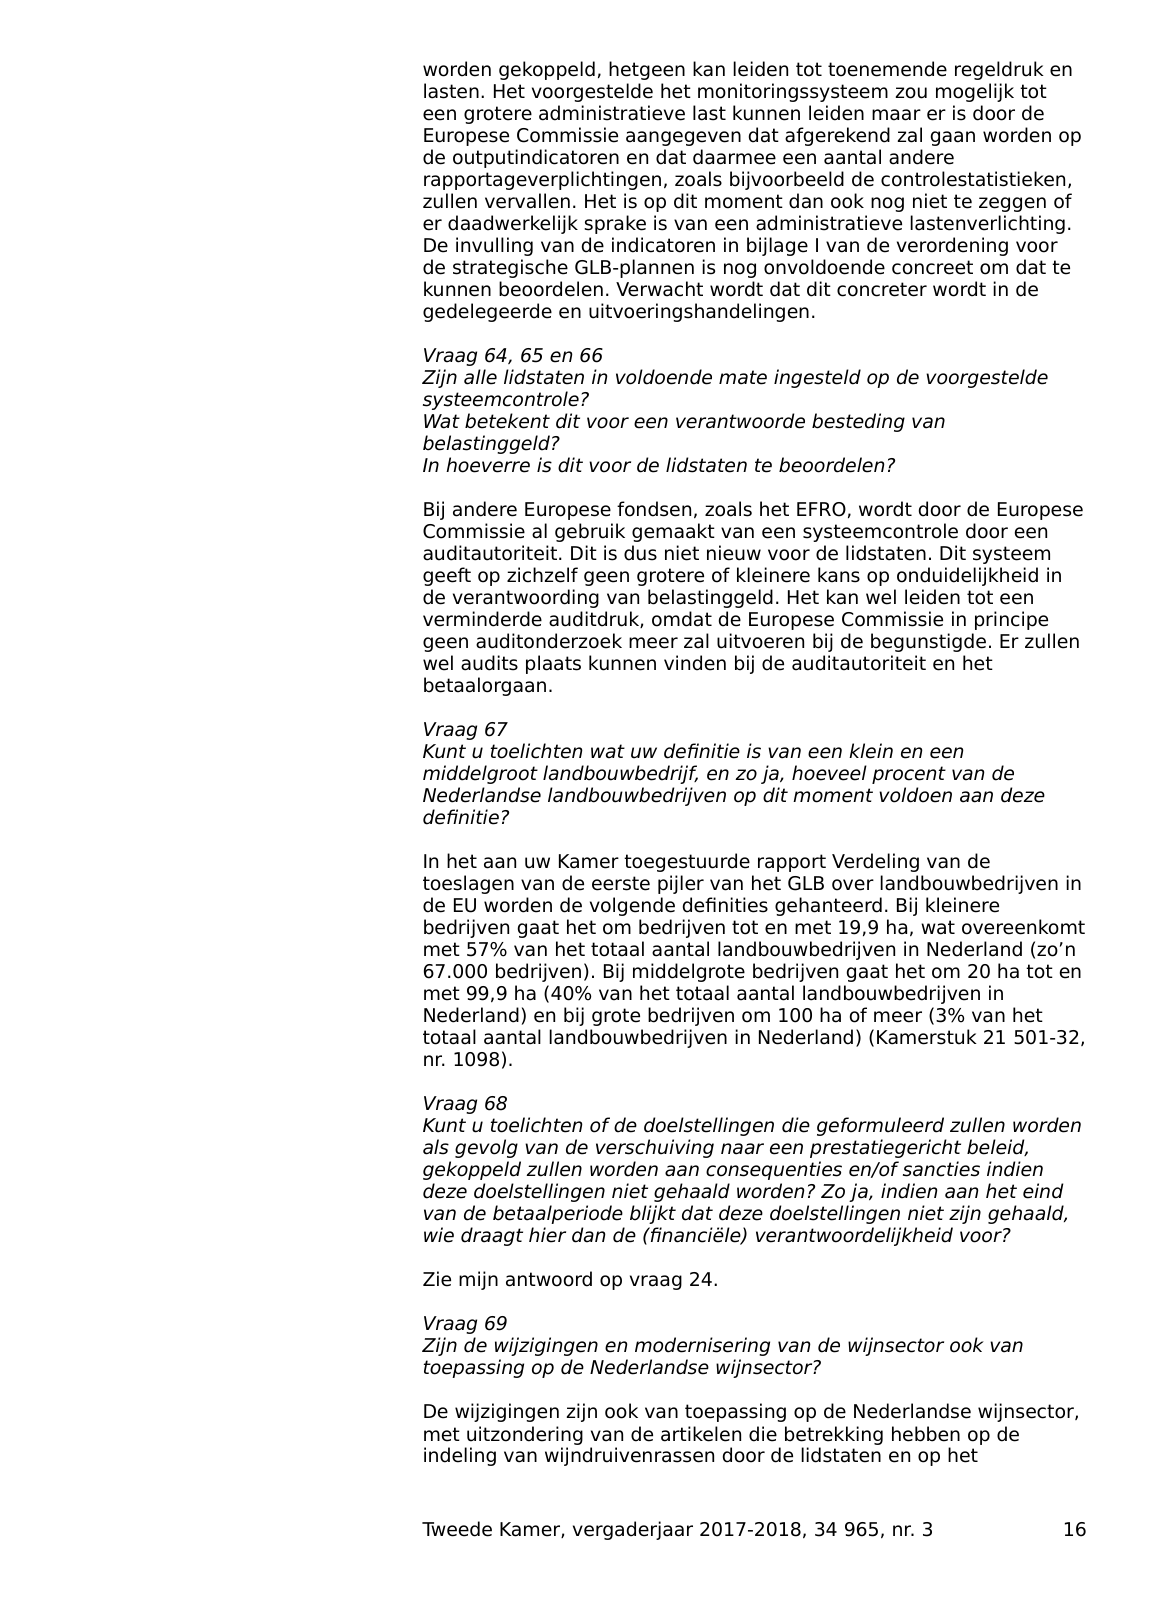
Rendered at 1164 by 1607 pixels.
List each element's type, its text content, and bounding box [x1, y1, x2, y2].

text In hoeverre is dit voor de lidstaten te beoordelen? [422, 455, 1087, 477]
text worden gekoppeld, hetgeen kan leiden tot toenemende regeldruk en lasten. Het voorgestelde het monitoringssysteem zou mogelijk tot een grotere administratieve last kunnen leiden maar er is door de Europese Commissie aangegeven dat afgerekend zal gaan worden op de outputindicatoren en dat daarmee een aantal andere rapportageverplichtingen, zoals bijvoorbeeld de controlestatistieken, zullen vervallen. Het is op dit moment dan ook nog niet te zeggen of er daadwerkelijk sprake is van een administratieve lastenverlichting. De invulling van de indicatoren in bijlage I van de verordening voor de strategische GLB-plannen is nog onvoldoende concreet om dat te kunnen beoordelen. Verwacht wordt dat dit concreter wordt in de gedelegeerde en uitvoeringshandelingen. [422, 59, 1087, 323]
text Vraag 69 [422, 1313, 1087, 1335]
text Vraag 64, 65 en 66 [422, 345, 1087, 367]
text Vraag 67 [422, 719, 1087, 741]
text De wijzigingen zijn ook van toepassing op de Nederlandse wijnsector, met uitzondering van de artikelen die betrekking hebben op de indeling van wijndruivenrassen door de lidstaten en op het [422, 1401, 1087, 1467]
text Zijn de wijzigingen en modernisering van de wijnsector ook van toepassing op de Nederlandse wijnsector? [422, 1335, 1087, 1379]
text Kunt u toelichten wat uw definitie is van een klein en een middelgroot landbouwbedrijf, en zo ja, hoeveel procent van de Nederlandse landbouwbedrijven op dit moment voldoen aan deze definitie? [422, 741, 1087, 829]
text In het aan uw Kamer toegestuurde rapport Verdeling van de toeslagen van de eerste pijler van het GLB over landbouwbedrijven in de EU worden de volgende definities gehanteerd. Bij kleinere bedrijven gaat het om bedrijven tot en met 19,9 ha, wat overeenkomt met 57% van het totaal aantal landbouwbedrijven in Nederland (zo’n 67.000 bedrijven). Bij middelgrote bedrijven gaat het om 20 ha tot en met 99,9 ha (40% van het totaal aantal landbouwbedrijven in Nederland) en bij grote bedrijven om 100 ha of meer (3% van het totaal aantal landbouwbedrijven in Nederland) (Kamerstuk 21 501-32, nr. 1098). [422, 851, 1087, 1071]
text Vraag 68 [422, 1093, 1087, 1115]
text Bij andere Europese fondsen, zoals het EFRO, wordt door de Europese Commissie al gebruik gemaakt van een systeemcontrole door een auditautoriteit. Dit is dus niet nieuw voor de lidstaten. Dit systeem geeft op zichzelf geen grotere of kleinere kans op onduidelijkheid in de verantwoording van belastinggeld. Het kan wel leiden tot een verminderde auditdruk, omdat de Europese Commissie in principe geen auditonderzoek meer zal uitvoeren bij de begunstigde. Er zullen wel audits plaats kunnen vinden bij de auditautoriteit en het betaalorgaan. [422, 499, 1087, 697]
text Zie mijn antwoord op vraag 24. [422, 1269, 1087, 1291]
text Wat betekent dit voor een verantwoorde besteding van belastinggeld? [422, 411, 1087, 455]
text Zijn alle lidstaten in voldoende mate ingesteld op de voorgestelde systeemcontrole? [422, 367, 1087, 411]
text Kunt u toelichten of de doelstellingen die geformuleerd zullen worden als gevolg van de verschuiving naar een prestatiegericht beleid, gekoppeld zullen worden aan consequenties en/of sancties indien deze doelstellingen niet gehaald worden? Zo ja, indien aan het eind van de betaalperiode blijkt dat deze doelstellingen niet zijn gehaald, wie draagt hier dan de (financiële) verantwoordelijkheid voor? [422, 1115, 1087, 1247]
